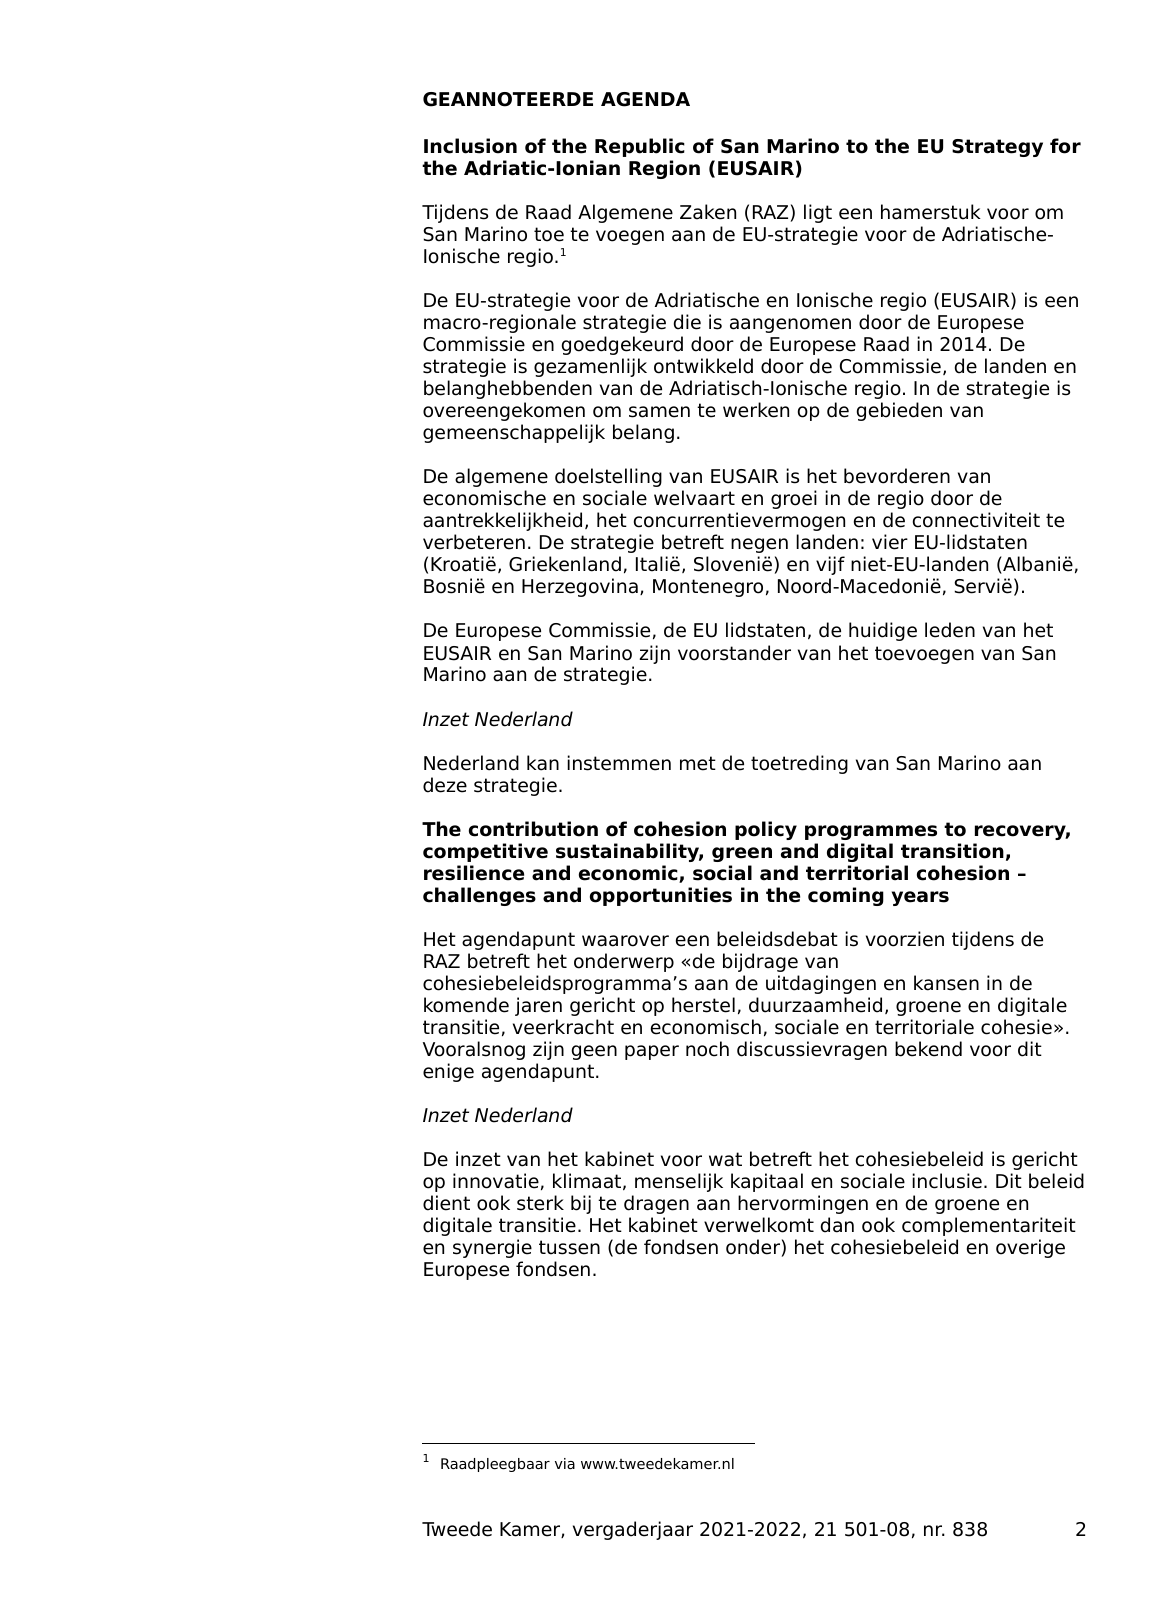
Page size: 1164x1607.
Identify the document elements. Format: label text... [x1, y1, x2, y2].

text De algemene doelstelling van EUSAIR is het bevorderen van economische en sociale welvaart en groei in de regio door de aantrekkelijkheid, het concurrentievermogen en de connectiviteit te verbeteren. De strategie betreft negen landen: vier EU-lidstaten (Kroatië, Griekenland, Italië, Slovenië) en vijf niet-EU-landen (Albanië, Bosnië en Herzegovina, Montenegro, Noord-Macedonië, Servië). [422, 466, 1087, 598]
text Raadpleegbaar via www.tweedekamer.nl [422, 1452, 1087, 1474]
text De inzet van het kabinet voor wat betreft het cohesiebeleid is gericht op innovatie, klimaat, menselijk kapitaal en sociale inclusie. Dit beleid dient ook sterk bij te dragen aan hervormingen en de groene en digitale transitie. Het kabinet verwelkomt dan ook complementariteit en synergie tussen (de fondsen onder) het cohesiebeleid en overige Europese fondsen. [422, 1149, 1087, 1281]
text Tijdens de Raad Algemene Zaken (RAZ) ligt een hamerstuk voor om San Marino toe te voegen aan de EU-strategie voor de Adriatische-Ionische regio. [422, 202, 1087, 268]
subtitle The contribution of cohesion policy programmes to recovery, competitive sustainability, green and digital transition, resilience and economic, social and territorial cohesion – challenges and opportunities in the coming years [422, 819, 1087, 907]
text Het agendapunt waarover een beleidsdebat is voorzien tijdens de RAZ betreft het onderwerp «de bijdrage van cohesiebeleidsprogramma’s aan de uitdagingen en kansen in de komende jaren gericht op herstel, duurzaamheid, groene en digitale transitie, veerkracht en economisch, sociale en territoriale cohesie». Vooralsnog zijn geen paper noch discussievragen bekend voor dit enige agendapunt. [422, 929, 1087, 1083]
text Nederland kan instemmen met de toetreding van San Marino aan deze strategie. [422, 753, 1087, 797]
subtitle Inzet Nederland [422, 708, 1087, 731]
text De Europese Commissie, de EU lidstaten, de huidige leden van het EUSAIR en San Marino zijn voorstander van het toevoegen van San Marino aan de strategie. [422, 620, 1087, 686]
subtitle Inzet Nederland [422, 1105, 1087, 1127]
subtitle Inclusion of the Republic of San Marino to the EU Strategy for the Adriatic-Ionian Region (EUSAIR) [422, 136, 1087, 180]
subtitle GEANNOTEERDE AGENDA [422, 89, 1087, 111]
text De EU-strategie voor de Adriatische en Ionische regio (EUSAIR) is een macro-regionale strategie die is aangenomen door de Europese Commissie en goedgekeurd door de Europese Raad in 2014. De strategie is gezamenlijk ontwikkeld door de Commissie, de landen en belanghebbenden van de Adriatisch-Ionische regio. In de strategie is overeengekomen om samen te werken op de gebieden van gemeenschappelijk belang. [422, 290, 1087, 444]
